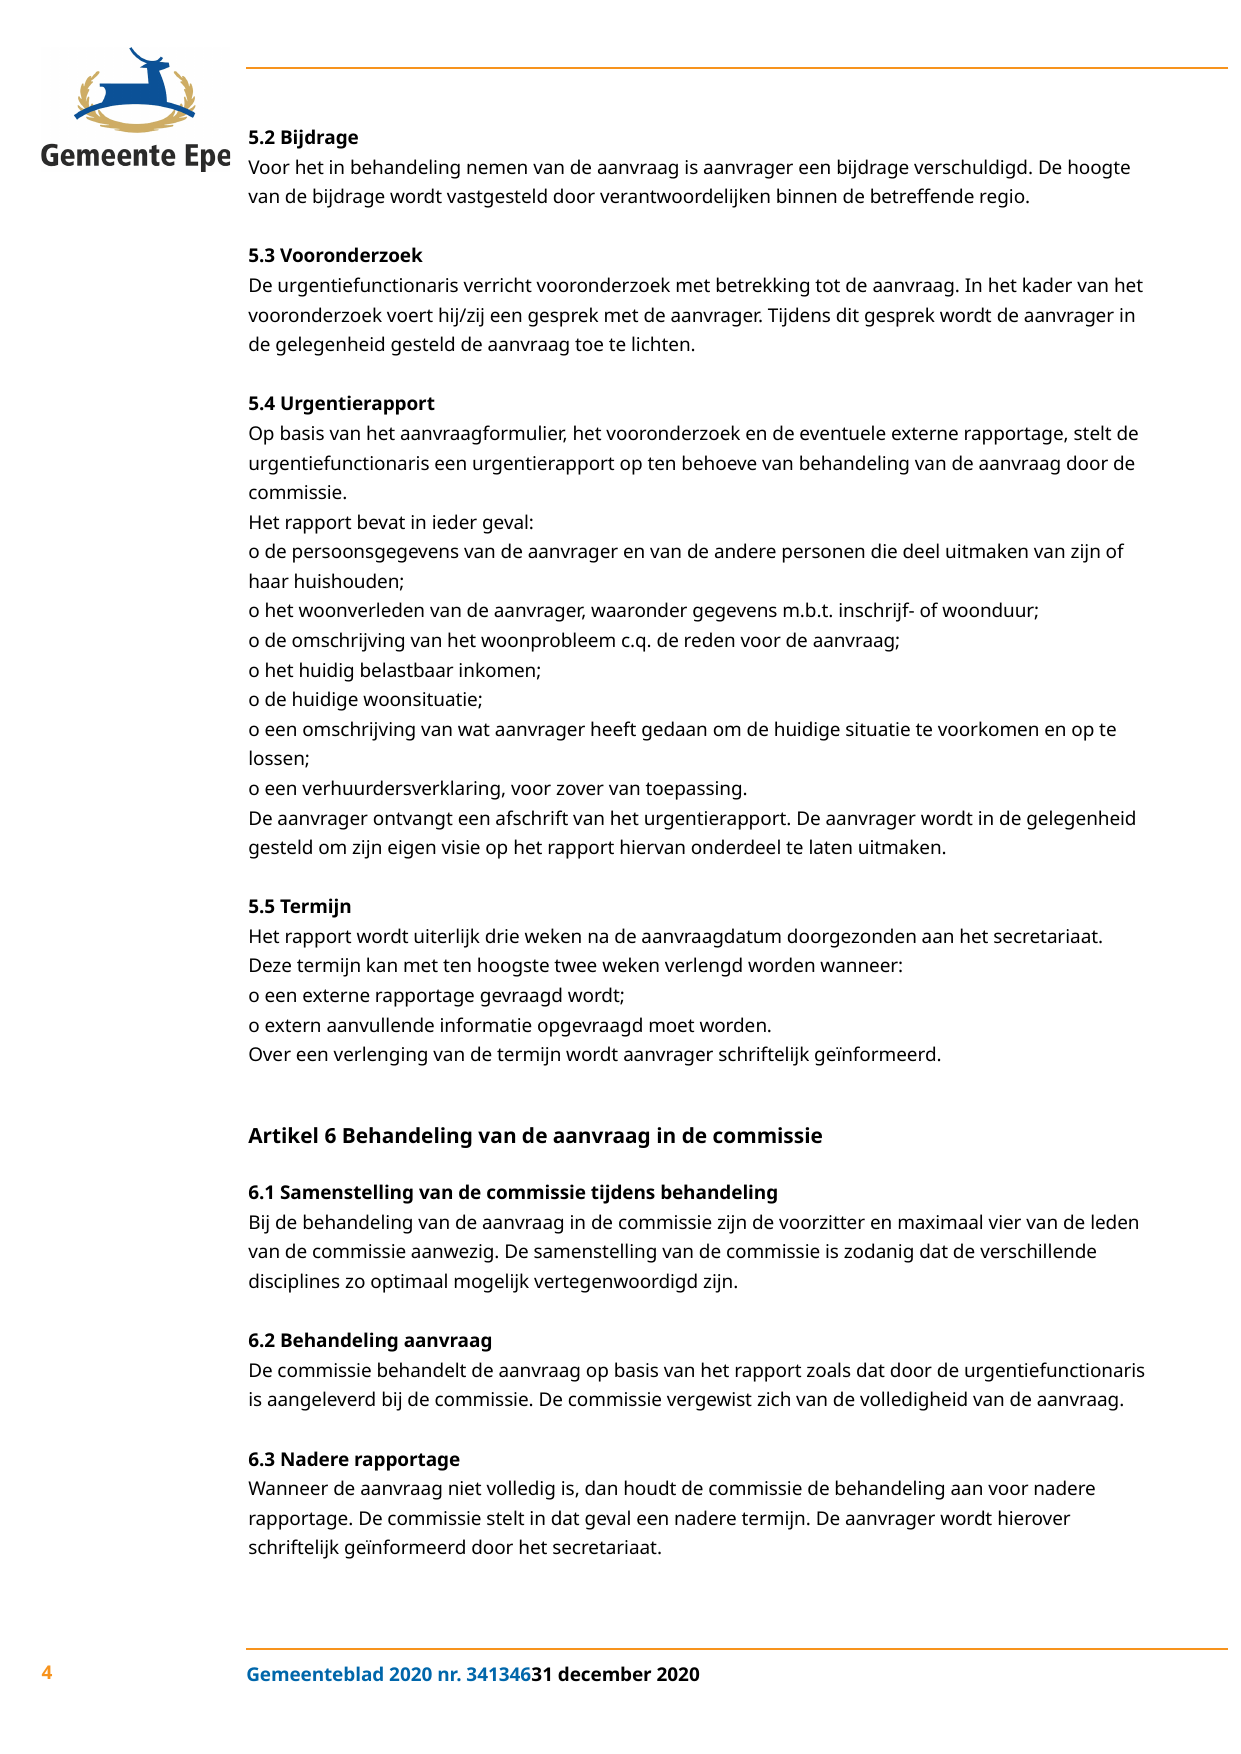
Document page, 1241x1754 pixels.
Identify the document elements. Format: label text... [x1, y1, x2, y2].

text Het rapport bevat in ieder geval: [248, 509, 1152, 535]
text o de omschrijving van het woonprobleem c.q. de reden voor de aanvraag; [248, 627, 1152, 653]
text 6.3 Nadere rapportage [248, 1446, 1152, 1471]
text 6.2 Behandeling aanvraag [248, 1327, 1152, 1353]
text De aanvrager ontvangt een afschrift van het urgentierapport. De aanvrager wordt in de gelegenheid gesteld om zijn eigen visie op het rapport hiervan onderdeel te laten uitmaken. [248, 805, 1152, 860]
text Artikel 6 Behandeling van de aanvraag in de commissie [248, 1121, 1152, 1150]
text Bij de behandeling van de aanvraag in de commissie zijn de voorzitter en maximaal vier van de leden van de commissie aanwezig. De samenstelling van de commissie is zodanig dat de verschillende disciplines zo optimaal mogelijk vertegenwoordigd zijn. [248, 1209, 1152, 1294]
text o een verhuurdersverklaring, voor zover van toepassing. [248, 775, 1152, 801]
text o het huidig belastbaar inkomen; [248, 657, 1152, 683]
text Op basis van het aanvraagformulier, het vooronderzoek en de eventuele externe rapportage, stelt de urgentiefunctionaris een urgentierapport op ten behoeve van behandeling van de aanvraag door de commissie. [248, 420, 1152, 505]
text o een externe rapportage gevraagd wordt; [248, 982, 1152, 1008]
text o extern aanvullende informatie opgevraagd moet worden. [248, 1012, 1152, 1038]
text 5.5 Termijn [248, 893, 1152, 919]
text De urgentiefunctionaris verricht vooronderzoek met betrekking tot de aanvraag. In het kader van het vooronderzoek voert hij/zij een gesprek met de aanvrager. Tijdens dit gesprek wordt de aanvrager in de gelegenheid gesteld de aanvraag toe te lichten. [248, 272, 1152, 357]
text 5.3 Vooronderzoek [248, 243, 1152, 268]
text o de persoonsgegevens van de aanvrager en van de andere personen die deel uitmaken van zijn of haar huishouden; [248, 538, 1152, 594]
text Over een verlenging van de termijn wordt aanvrager schriftelijk geïnformeerd. [248, 1041, 1152, 1067]
text Deze termijn kan met ten hoogste twee weken verlengd worden wanneer: [248, 953, 1152, 978]
text 6.1 Samenstelling van de commissie tijdens behandeling [248, 1179, 1152, 1205]
picture [41, 47, 231, 172]
text o de huidige woonsituatie; [248, 686, 1152, 712]
text 5.2 Bijdrage [248, 124, 1152, 150]
text o het woonverleden van de aanvrager, waaronder gegevens m.b.t. inschrijf- of woonduur; [248, 598, 1152, 623]
text Het rapport wordt uiterlijk drie weken na de aanvraagdatum doorgezonden aan het secretariaat. [248, 923, 1152, 949]
text o een omschrijving van wat aanvrager heeft gedaan om de huidige situatie te voorkomen en op te lossen; [248, 716, 1152, 771]
text De commissie behandelt de aanvraag op basis van het rapport zoals dat door de urgentiefunctionaris is aangeleverd bij de commissie. De commissie vergewist zich van de volledigheid van de aanvraag. [248, 1357, 1152, 1412]
text Wanneer de aanvraag niet volledig is, dan houdt de commissie de behandeling aan voor nadere rapportage. De commissie stelt in dat geval een nadere termijn. De aanvrager wordt hierover schriftelijk geïnformeerd door het secretariaat. [248, 1475, 1152, 1560]
text Voor het in behandeling nemen van de aanvraag is aanvrager een bijdrage verschuldigd. De hoogte van de bijdrage wordt vastgesteld door verantwoordelijken binnen de betreffende regio. [248, 154, 1152, 209]
text 5.4 Urgentierapport [248, 391, 1152, 416]
